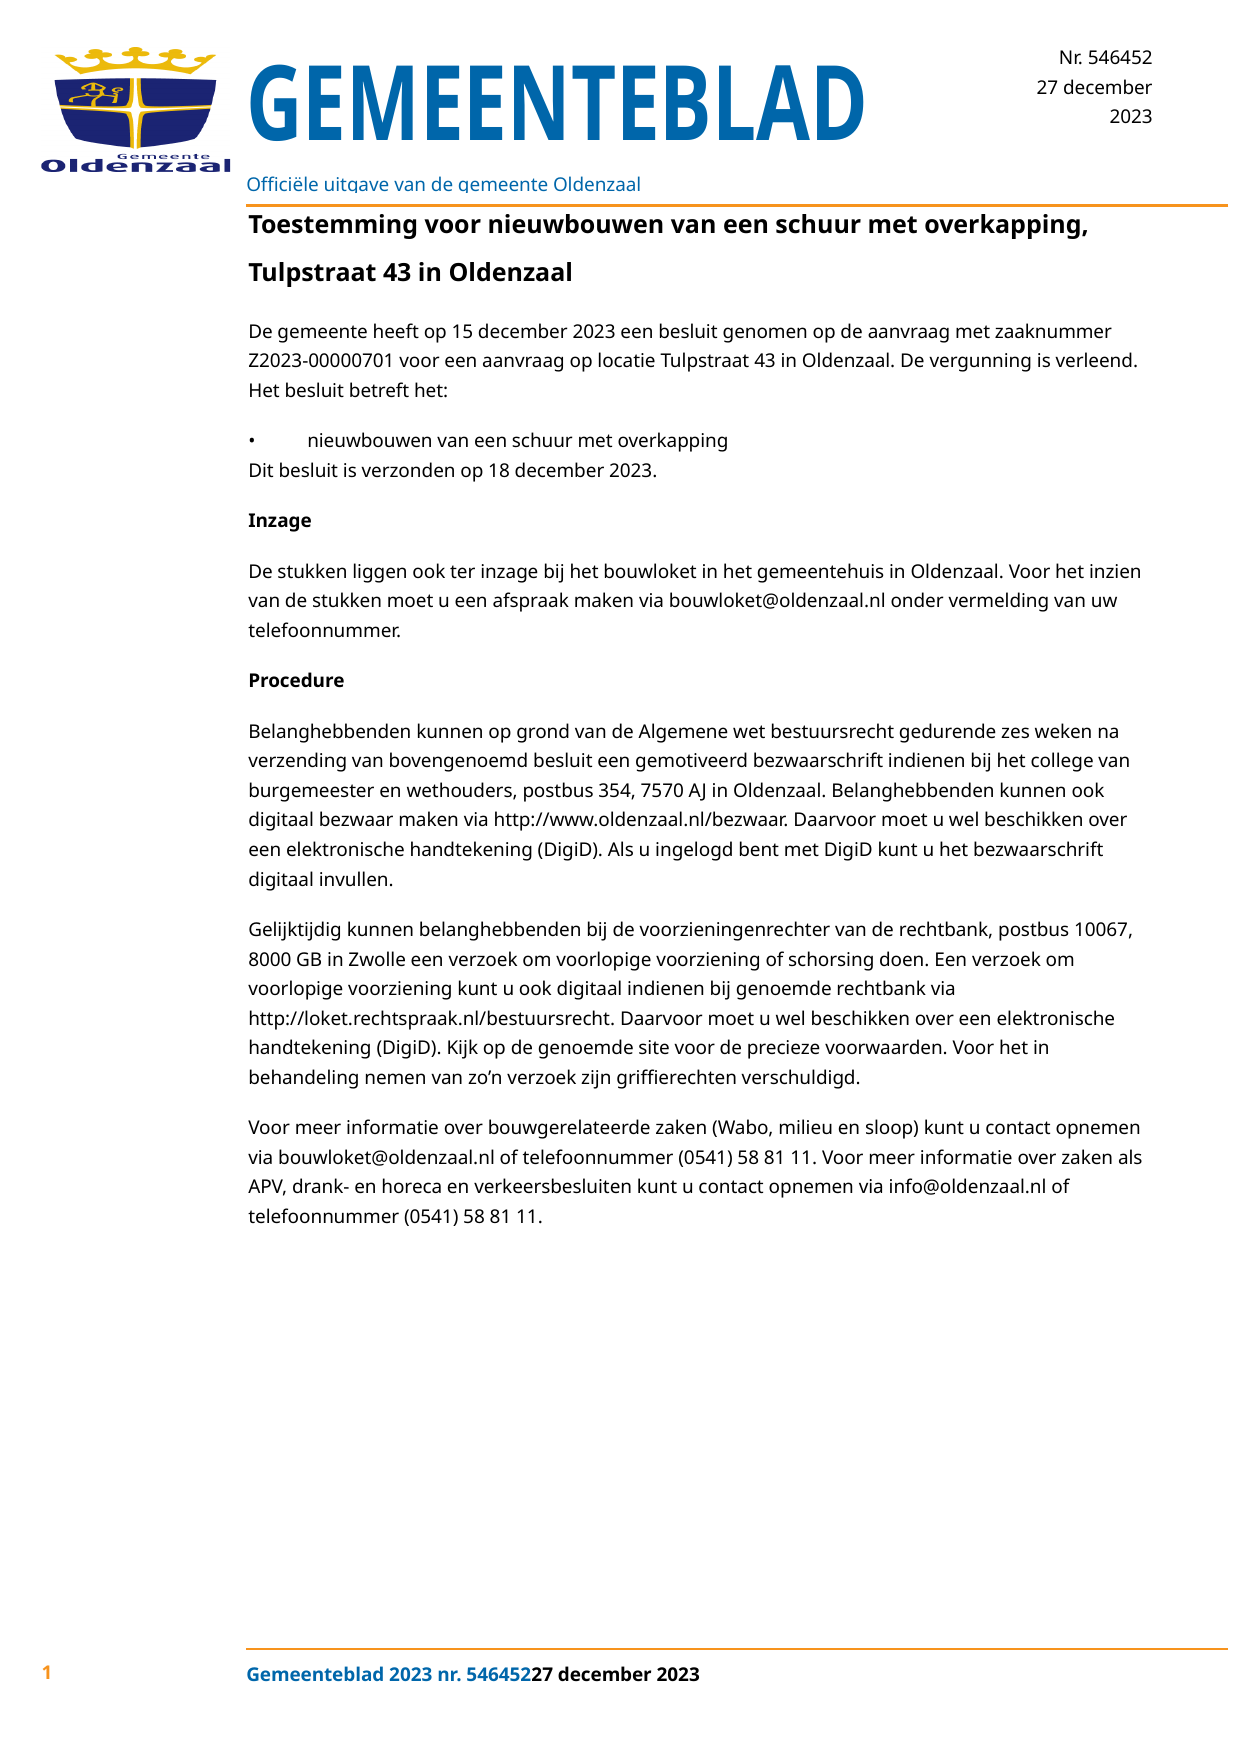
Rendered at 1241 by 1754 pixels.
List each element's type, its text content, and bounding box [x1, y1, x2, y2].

text Toestemming voor nieuwbouwen van een schuur met overkapping, Tulpstraat 43 in Oldenzaal [248, 207, 1152, 288]
text Dit besluit is verzonden op 18 december 2023. [248, 457, 1152, 483]
list nieuwbouwen van een schuur met overkapping [248, 427, 1152, 453]
picture [41, 47, 231, 172]
text Inzage [248, 507, 1152, 533]
text De gemeente heeft op 15 december 2023 een besluit genomen op de aanvraag met zaaknummer Z2023-00000701 voor een aanvraag op locatie Tulpstraat 43 in Oldenzaal. De vergunning is verleend. Het besluit betreft het: [248, 318, 1152, 403]
text Procedure [248, 667, 1152, 693]
text Gelijktijdig kunnen belanghebbenden bij de voorzieningenrechter van de rechtbank, postbus 10067, 8000 GB in Zwolle een verzoek om voorlopige voorziening of schorsing doen. Een verzoek om voorlopige voorziening kunt u ook digitaal indienen bij genoemde rechtbank via http://loket.rechtspraak.nl/bestuursrecht. Daarvoor moet u wel beschikken over een elektronische handtekening (DigiD). Kijk op de genoemde site voor de precieze voorwaarden. Voor het in behandeling nemen van zo’n verzoek zijn griffierechten verschuldigd. [248, 916, 1152, 1090]
text Belanghebbenden kunnen op grond van de Algemene wet bestuursrecht gedurende zes weken na verzending van bovengenoemd besluit een gemotiveerd bezwaarschrift indienen bij het college van burgemeester en wethouders, postbus 354, 7570 AJ in Oldenzaal. Belanghebbenden kunnen ook digitaal bezwaar maken via http://www.oldenzaal.nl/bezwaar. Daarvoor moet u wel beschikken over een elektronische handtekening (DigiD). Als u ingelogd bent met DigiD kunt u het bezwaarschrift digitaal invullen. [248, 718, 1152, 892]
text Voor meer informatie over bouwgerelateerde zaken (Wabo, milieu en sloop) kunt u contact opnemen via bouwloket@oldenzaal.nl of telefoonnummer (0541) 58 81 11. Voor meer informatie over zaken als APV, drank- en horeca en verkeersbesluiten kunt u contact opnemen via info@oldenzaal.nl of telefoonnummer (0541) 58 81 11. [248, 1114, 1152, 1229]
text De stukken liggen ook ter inzage bij het bouwloket in het gemeentehuis in Oldenzaal. Voor het inzien van de stukken moet u een afspraak maken via bouwloket@oldenzaal.nl onder vermelding van uw telefoonnummer. [248, 558, 1152, 643]
